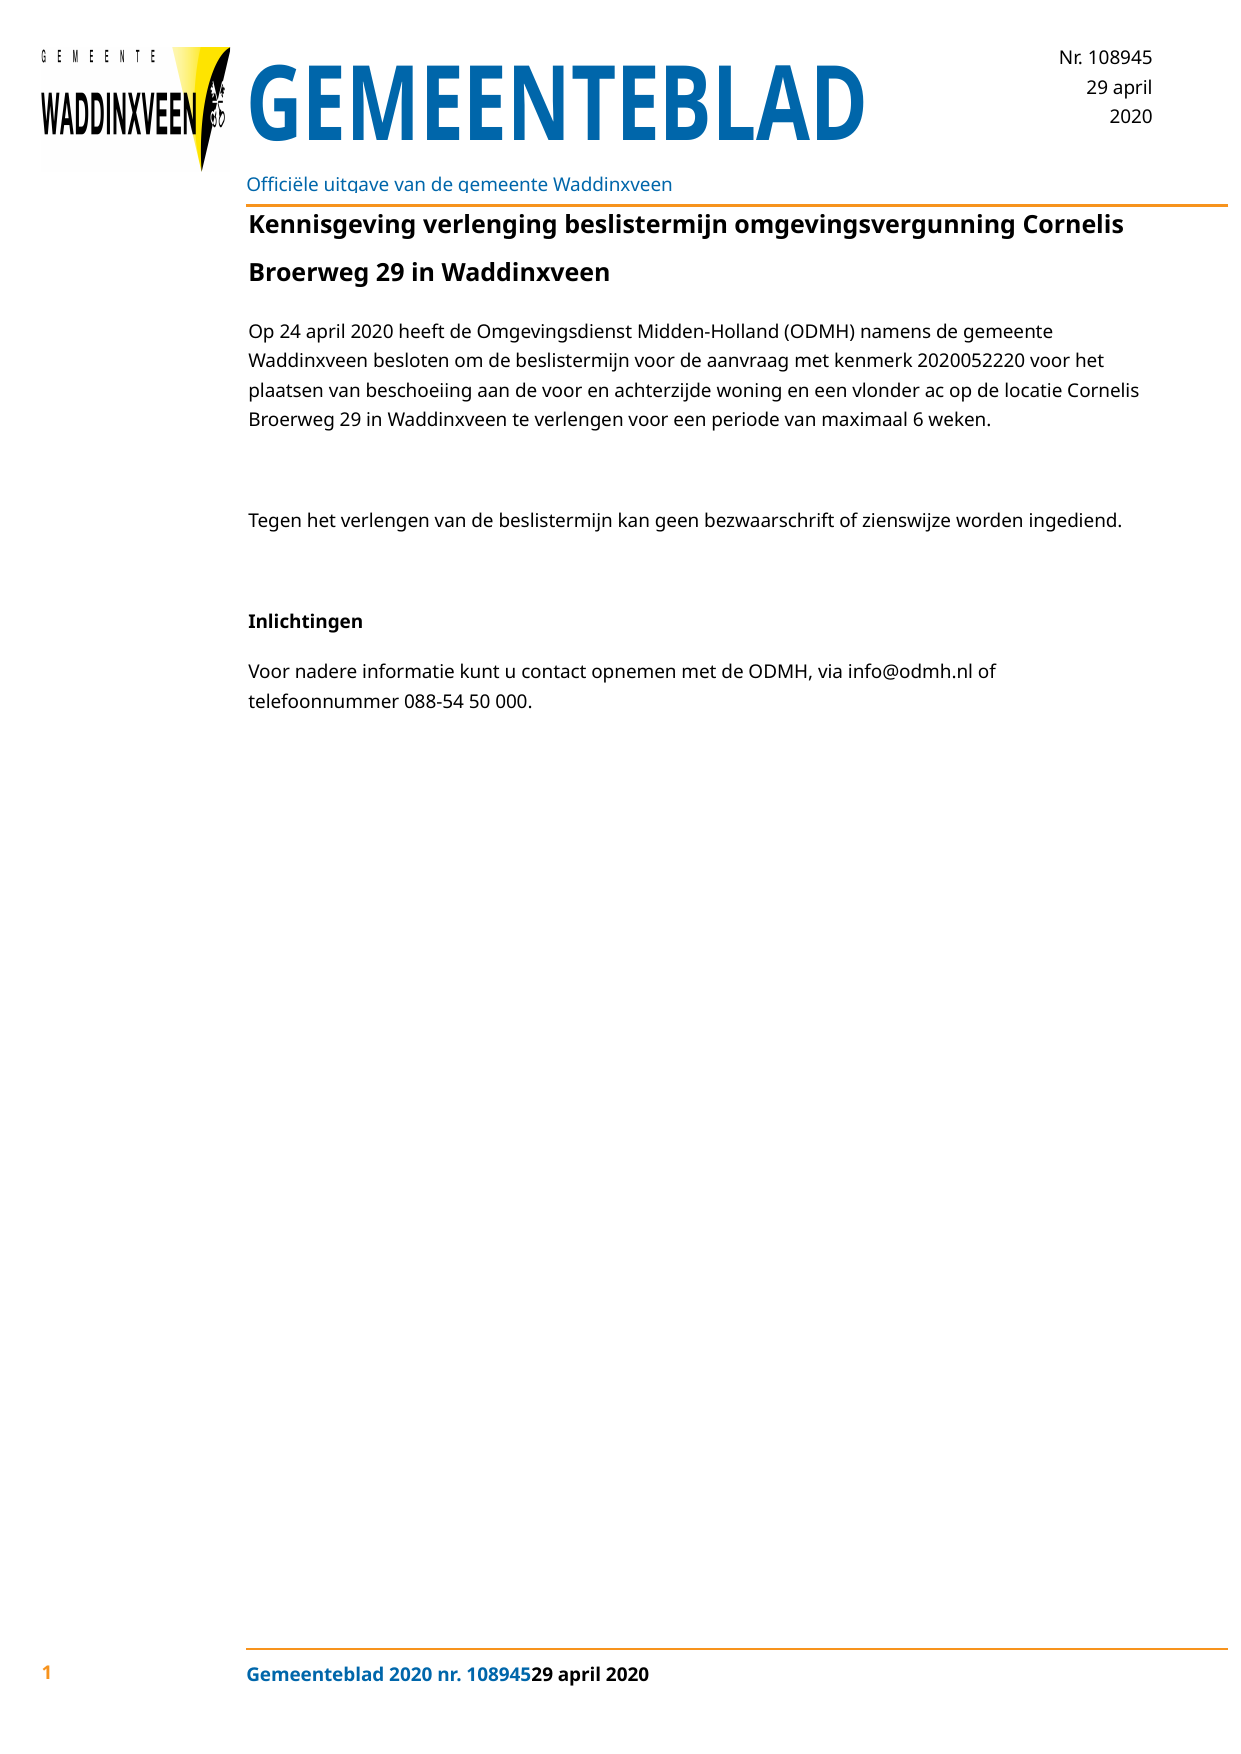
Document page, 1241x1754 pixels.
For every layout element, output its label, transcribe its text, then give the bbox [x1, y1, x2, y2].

text Inlichtingen [248, 608, 1152, 634]
text Tegen het verlengen van de beslistermijn kan geen bezwaarschrift of zienswijze worden ingediend. [248, 507, 1152, 533]
text Op 24 april 2020 heeft de Omgevingsdienst Midden-Holland (ODMH) namens de gemeente Waddinxveen besloten om de beslistermijn voor de aanvraag met kenmerk 2020052220 voor het plaatsen van beschoeiing aan de voor en achterzijde woning en een vlonder ac op de locatie Cornelis Broerweg 29 in Waddinxveen te verlengen voor een periode van maximaal 6 weken. [248, 318, 1152, 432]
text Voor nadere informatie kunt u contact opnemen met de ODMH, via info@odmh.nl of telefoonnummer 088-54 50 000. [248, 659, 1152, 714]
text Kennisgeving verlenging beslistermijn omgevingsvergunning Cornelis Broerweg 29 in Waddinxveen [248, 207, 1152, 288]
picture [41, 47, 231, 172]
